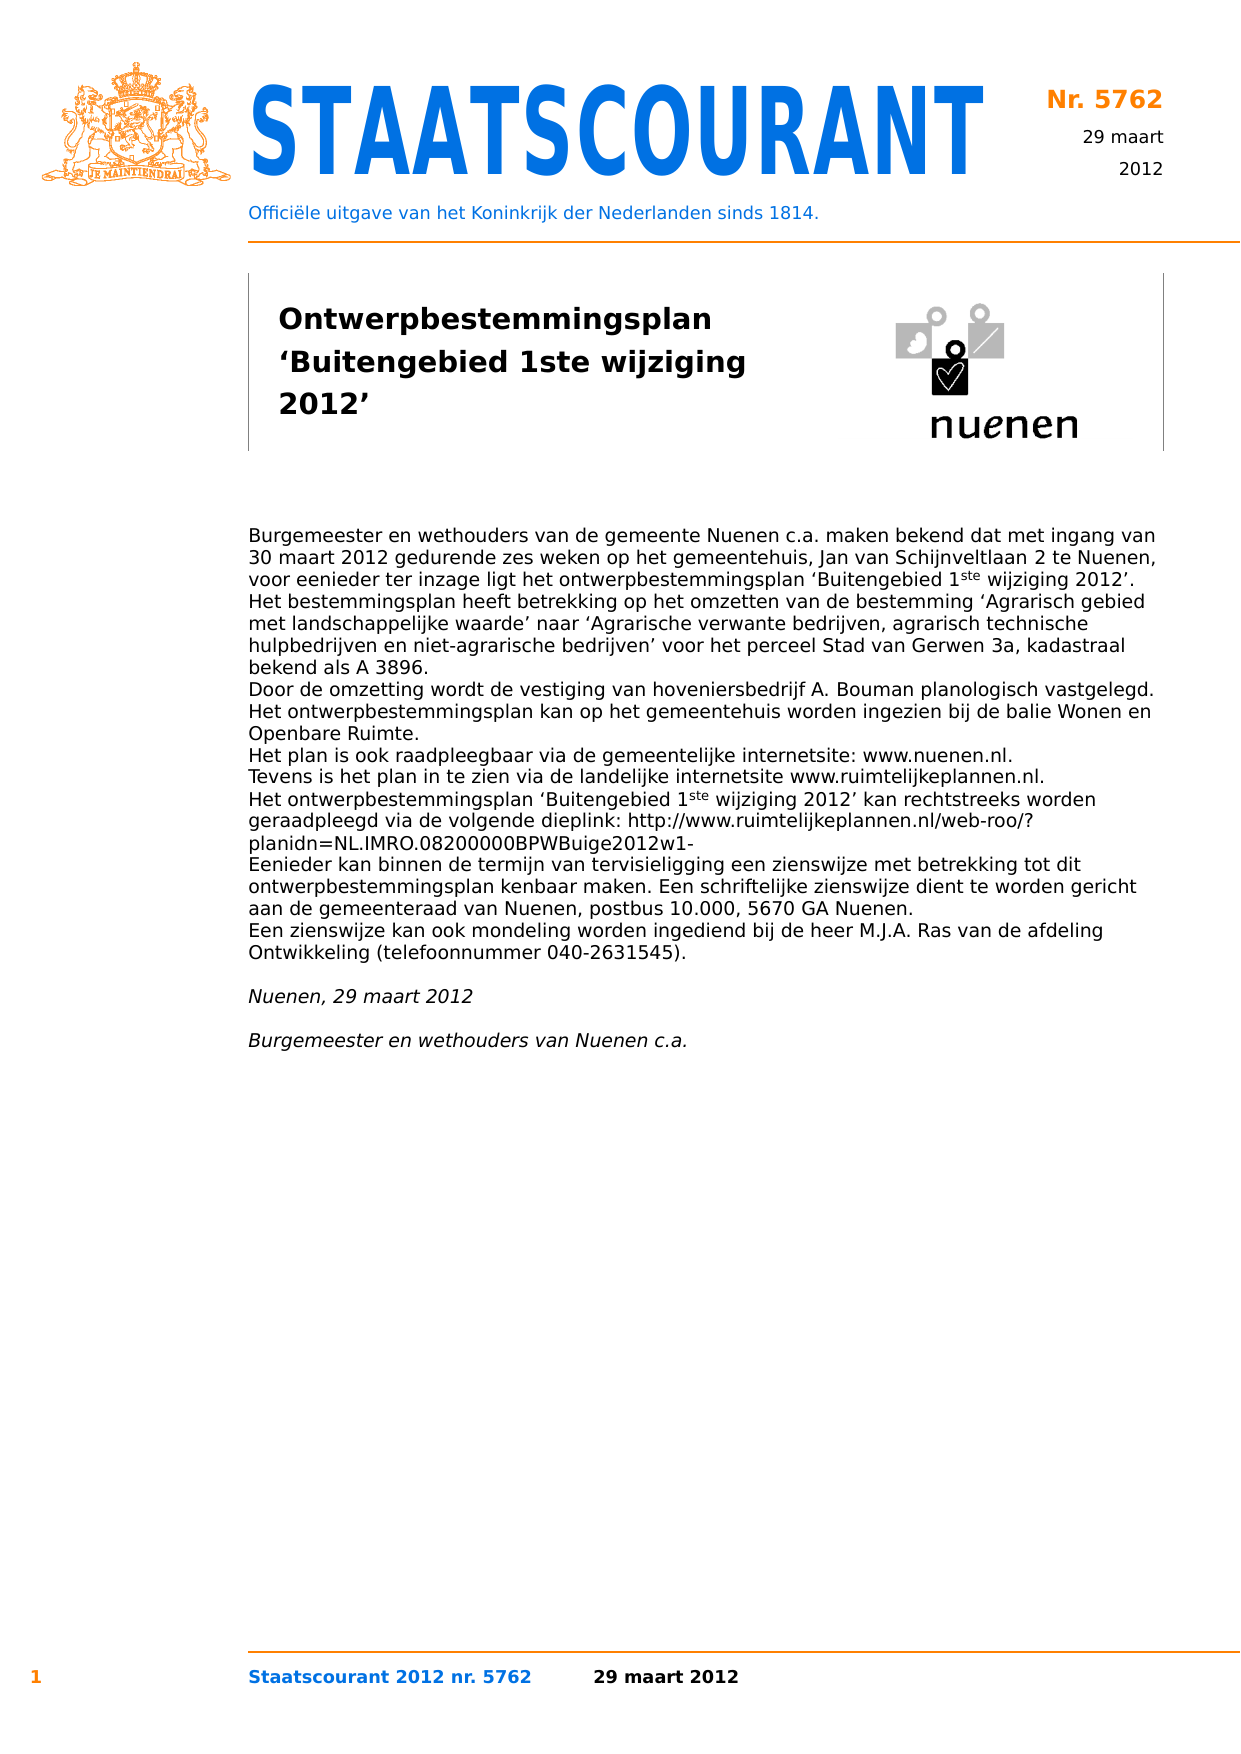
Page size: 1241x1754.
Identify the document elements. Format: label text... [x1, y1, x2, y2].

text Door de omzetting wordt de vestiging van hoveniersbedrijf A. Bouman planologisch vastgelegd. [248, 678, 1163, 701]
table_cell 2012 [998, 153, 1240, 203]
table_cell Officiële uitgave van het Koninkrijk der Nederlanden sinds 1814. [248, 203, 1240, 241]
picture [838, 302, 1134, 439]
text Nuenen, 29 maart 2012 [248, 986, 1163, 1008]
text Burgemeester en wethouders van de gemeente Nuenen c.a. maken bekend dat met ingang van 30 maart 2012 gedurende zes weken op het gemeentehuis, Jan van Schijnveltlaan 2 te Nuenen, voor eenieder ter inzage ligt het ontwerpbestemmingsplan ‘Buitengebied 1ste wijziging 2012’. [248, 525, 1163, 591]
table_cell 29 maart [998, 121, 1240, 153]
text Het ontwerpbestemmingsplan kan op het gemeentehuis worden ingezien bij de balie Wonen en Openbare Ruimte. [248, 701, 1163, 744]
text Een zienswijze kan ook mondeling worden ingediend bij de heer M.J.A. Ras van de afdeling Ontwikkeling (telefoonnummer 040-2631545). [248, 920, 1163, 964]
table_header Nr. 5762 [998, 62, 1240, 121]
text Burgemeester en wethouders van Nuenen c.a. [248, 1030, 1163, 1052]
table_header [25, 62, 248, 241]
table_header STAATSCOURANT [248, 62, 998, 203]
text Eenieder kan binnen de termijn van tervisieligging een zienswijze met betrekking tot dit ontwerpbestemmingsplan kenbaar maken. Een schriftelijke zienswijze dient te worden gericht aan de gemeenteraad van Nuenen, postbus 10.000, 5670 GA Nuenen. [248, 854, 1163, 920]
picture [41, 62, 231, 186]
subtitle Ontwerpbestemmingsplan ‘Buitengebied 1ste wijziging 2012’ [249, 273, 1163, 451]
text Tevens is het plan in te zien via de landelijke internetsite www.ruimtelijkeplannen.nl. [248, 766, 1163, 788]
text Het plan is ook raadpleegbaar via de gemeentelijke internetsite: www.nuenen.nl. [248, 744, 1163, 766]
text Het bestemmingsplan heeft betrekking op het omzetten van de bestemming ‘Agrarisch gebied met landschappelijke waarde’ naar ‘Agrarische verwante bedrijven, agrarisch technische hulpbedrijven en niet-agrarische bedrijven’ voor het perceel Stad van Gerwen 3a, kadastraal bekend als A 3896. [248, 591, 1163, 678]
text Het ontwerpbestemmingsplan ‘Buitengebied 1ste wijziging 2012’ kan rechtstreeks worden geraadpleegd via de volgende dieplink: http://www.ruimtelijkeplannen.nl/web-roo/?planidn=NL.IMRO.08200000BPWBuige2012w1- [248, 788, 1163, 854]
